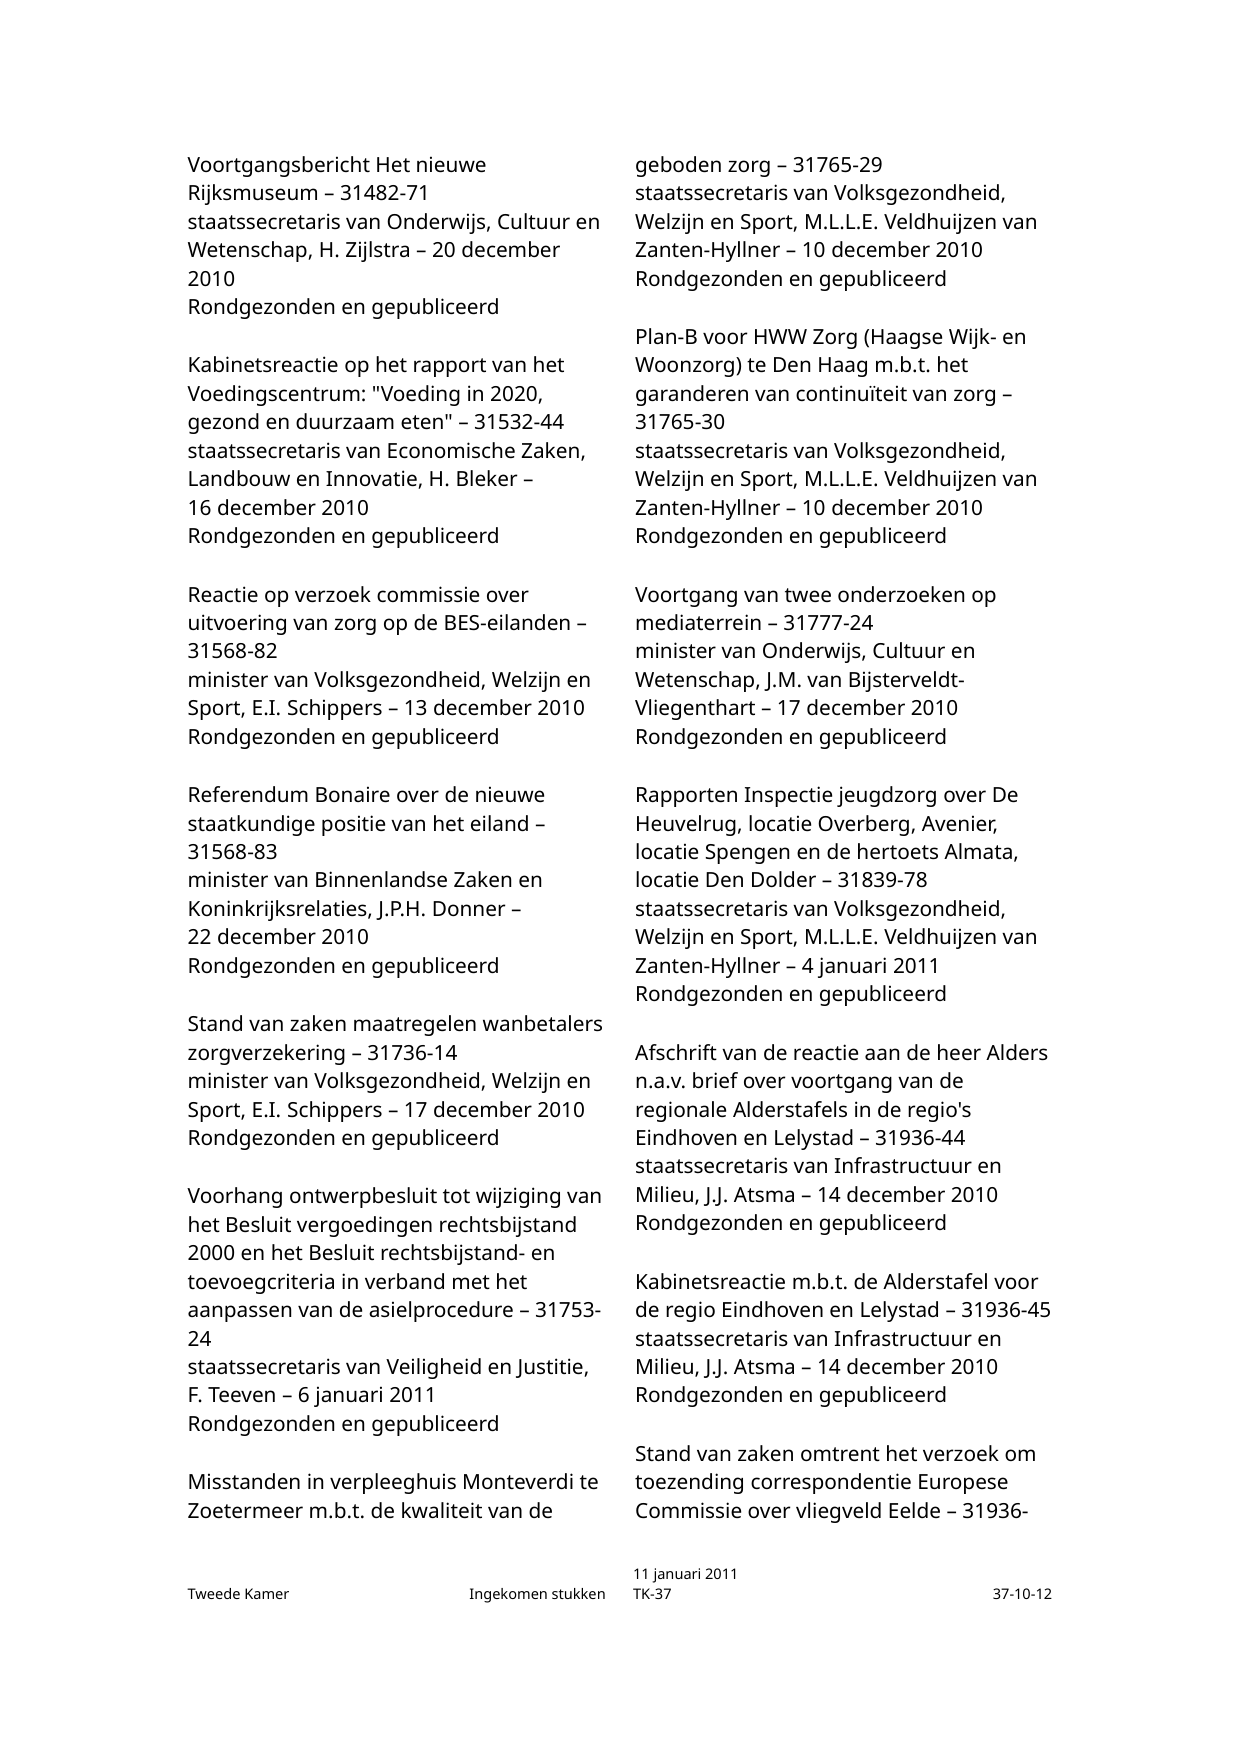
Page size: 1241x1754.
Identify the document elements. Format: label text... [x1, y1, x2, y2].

text Voortgangsbericht Het nieuwe Rijksmuseum – 31482-71 [187, 150, 605, 207]
text minister van Binnenlandse Zaken en Koninkrijksrelaties, J.P.H. Donner – 22 december 2010 [187, 866, 605, 951]
text Reactie op verzoek commissie over uitvoering van zorg op de BES-eilanden – 31568-82 [187, 580, 605, 665]
text Kabinetsreactie op het rapport van het Voedingscentrum: "Voeding in 2020, gezond en duurzaam eten" – 31532-44 [187, 351, 605, 436]
text Afschrift van de reactie aan de heer Alders n.a.v. brief over voortgang van de regionale Alderstafels in de regio's Eindhoven en Lelystad – 31936-44 [635, 1038, 1053, 1152]
text Plan-B voor HWW Zorg (Haagse Wijk- en Woonzorg) te Den Haag m.b.t. het garanderen van continuïteit van zorg – 31765-30 [635, 322, 1053, 436]
text Voortgang van twee onderzoeken op mediaterrein – 31777-24 [635, 580, 1053, 637]
text Rondgezonden en gepubliceerd [635, 264, 1053, 292]
text Kabinetsreactie m.b.t. de Alderstafel voor de regio Eindhoven en Lelystad – 31936-45 [635, 1267, 1053, 1324]
text staatssecretaris van Volksgezondheid, Welzijn en Sport, M.L.L.E. Veldhuijzen van Zanten-Hyllner – 10 december 2010 [635, 436, 1053, 521]
text Referendum Bonaire over de nieuwe staatkundige positie van het eiland – 31568-83 [187, 780, 605, 866]
text Rondgezonden en gepubliceerd [187, 722, 605, 750]
text Rondgezonden en gepubliceerd [635, 1381, 1053, 1409]
text Rondgezonden en gepubliceerd [635, 722, 1053, 750]
text Rondgezonden en gepubliceerd [187, 1123, 605, 1152]
text staatssecretaris van Infrastructuur en Milieu, J.J. Atsma – 14 december 2010 [635, 1152, 1053, 1208]
text Rondgezonden en gepubliceerd [635, 521, 1053, 550]
text staatssecretaris van Volksgezondheid, Welzijn en Sport, M.L.L.E. Veldhuijzen van Zanten-Hyllner – 4 januari 2011 [635, 894, 1053, 979]
text staatssecretaris van Onderwijs, Cultuur en Wetenschap, H. Zijlstra – 20 december 2010 [187, 207, 605, 292]
text Rondgezonden en gepubliceerd [187, 521, 605, 550]
text minister van Onderwijs, Cultuur en Wetenschap, J.M. van Bijsterveldt-Vliegenthart – 17 december 2010 [635, 637, 1053, 722]
text Stand van zaken maatregelen wanbetalers zorgverzekering – 31736-14 [187, 1009, 605, 1066]
text staatssecretaris van Economische Zaken, Landbouw en Innovatie, H. Bleker – 16 december 2010 [187, 436, 605, 521]
text Voorhang ontwerpbesluit tot wijziging van het Besluit vergoedingen rechtsbijstand 2000 en het Besluit rechtsbijstand- en toevoegcriteria in verband met het aanpassen van de asielprocedure – 31753-24 [187, 1182, 605, 1352]
text staatssecretaris van Veiligheid en Justitie, F. Teeven – 6 januari 2011 [187, 1352, 605, 1409]
text Stand van zaken omtrent het verzoek om toezending correspondentie Europese Commissie over vliegveld Eelde – 31936- [635, 1439, 1053, 1524]
text geboden zorg – 31765-29 [635, 150, 1053, 178]
text Rondgezonden en gepubliceerd [187, 1409, 605, 1437]
text Rondgezonden en gepubliceerd [635, 1208, 1053, 1237]
text Rapporten Inspectie jeugdzorg over De Heuvelrug, locatie Overberg, Avenier, locatie Spengen en de hertoets Almata, locatie Den Dolder – 31839-78 [635, 780, 1053, 894]
text Rondgezonden en gepubliceerd [187, 951, 605, 979]
text minister van Volksgezondheid, Welzijn en Sport, E.I. Schippers – 13 december 2010 [187, 665, 605, 722]
text Rondgezonden en gepubliceerd [187, 292, 605, 321]
text staatssecretaris van Infrastructuur en Milieu, J.J. Atsma – 14 december 2010 [635, 1324, 1053, 1381]
text Rondgezonden en gepubliceerd [635, 979, 1053, 1008]
text minister van Volksgezondheid, Welzijn en Sport, E.I. Schippers – 17 december 2010 [187, 1066, 605, 1123]
text Misstanden in verpleeghuis Monteverdi te Zoetermeer m.b.t. de kwaliteit van de [187, 1467, 605, 1524]
text staatssecretaris van Volksgezondheid, Welzijn en Sport, M.L.L.E. Veldhuijzen van Zanten-Hyllner – 10 december 2010 [635, 178, 1053, 264]
